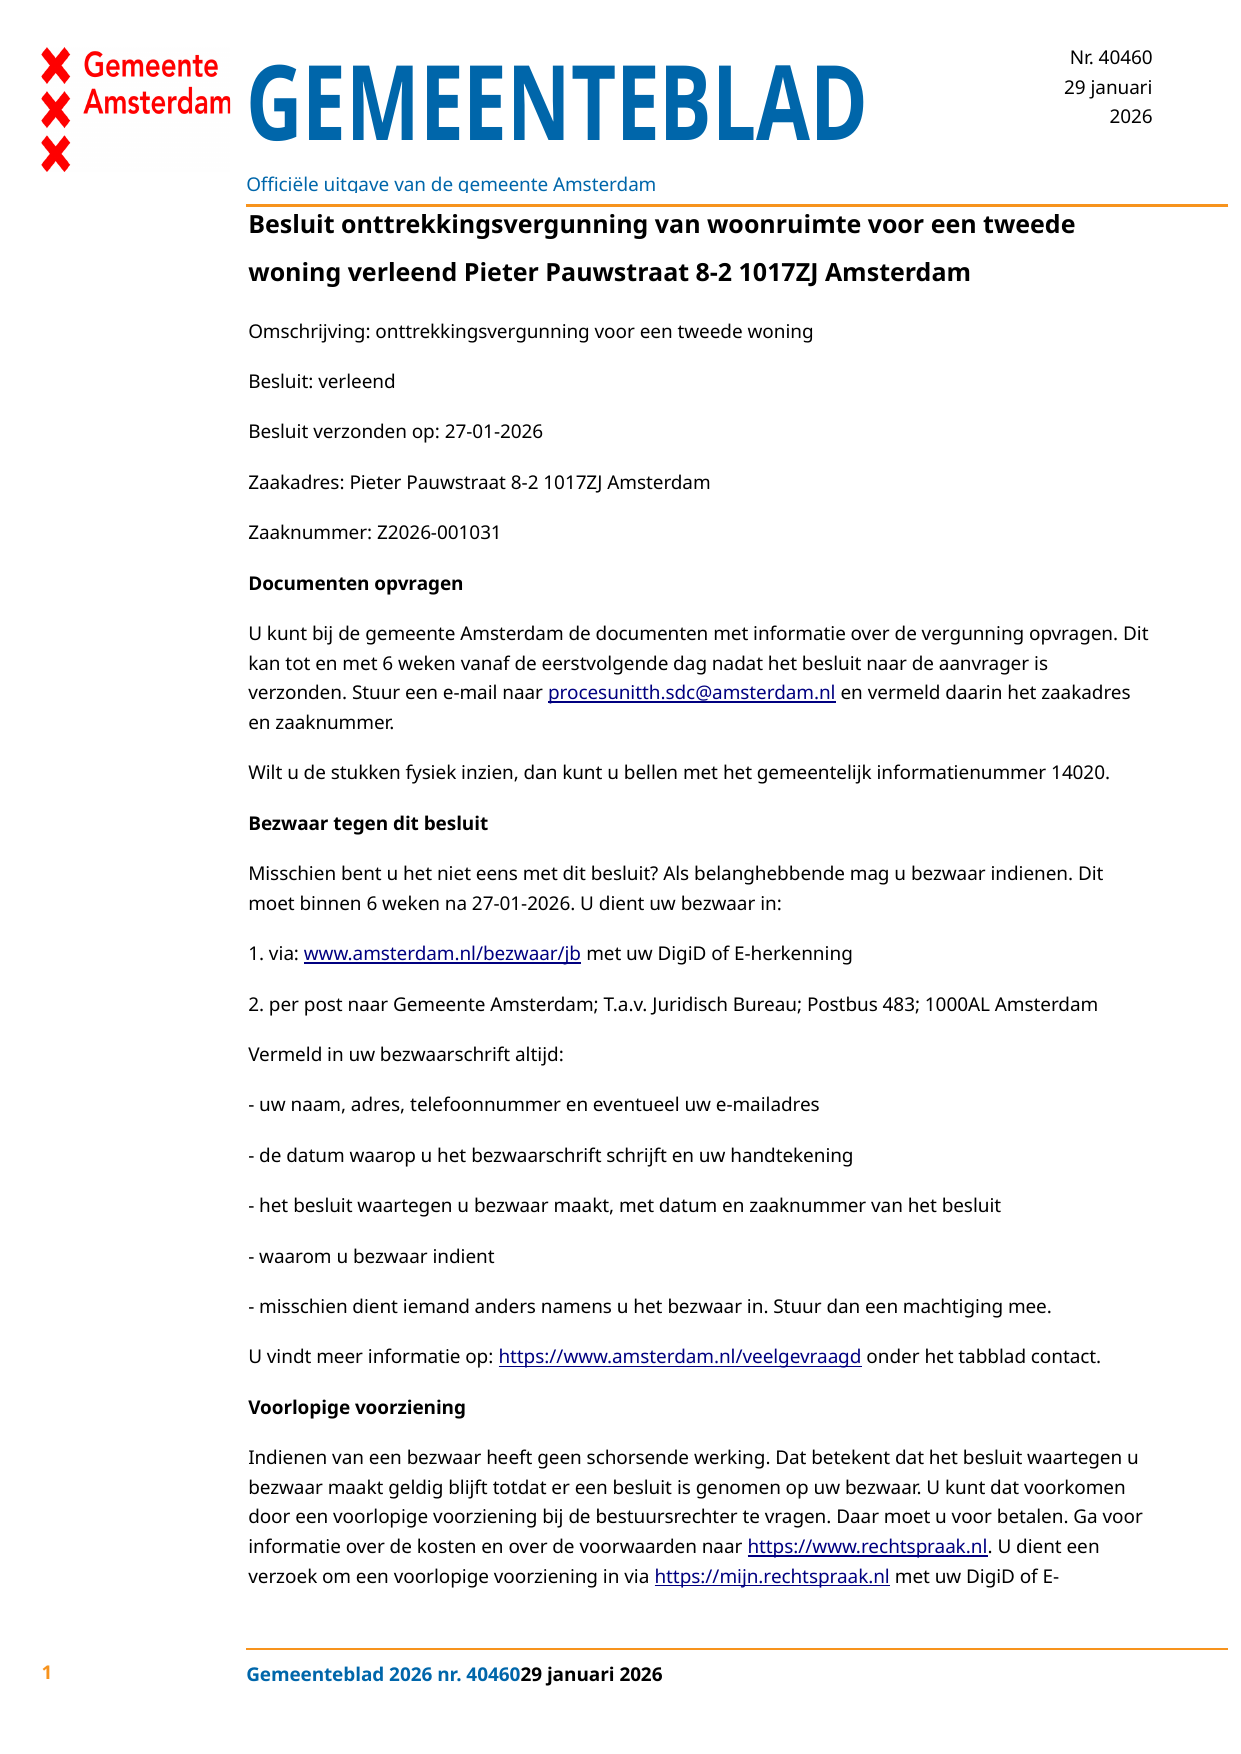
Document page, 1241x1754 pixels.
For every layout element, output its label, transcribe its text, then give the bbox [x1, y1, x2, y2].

text Vermeld in uw bezwaarschrift altijd: [248, 1041, 1152, 1067]
text Zaaknummer: Z2026-001031 [248, 519, 1152, 545]
text U vindt meer informatie op: https://www.amsterdam.nl/veelgevraagd onder het tabblad contact. [248, 1344, 1152, 1369]
text - de datum waarop u het bezwaarschrift schrijft en uw handtekening [248, 1142, 1152, 1168]
text 1. via: www.amsterdam.nl/bezwaar/jb met uw DigiD of E-herkenning [248, 940, 1152, 966]
text - het besluit waartegen u bezwaar maakt, met datum en zaaknummer van het besluit [248, 1192, 1152, 1218]
text Besluit verzonden op: 27-01-2026 [248, 419, 1152, 444]
text Indienen van een bezwaar heeft geen schorsende werking. Dat betekent dat het besluit waartegen u bezwaar maakt geldig blijft totdat er een besluit is genomen op uw bezwaar. U kunt dat voorkomen door een voorlopige voorziening bij de bestuursrechter te vragen. Daar moet u voor betalen. Ga voor informatie over de kosten en over de voorwaarden naar https://www.rechtspraak.nl. U dient een verzoek om een voorlopige voorziening in via https://mijn.rechtspraak.nl met uw DigiD of E- [248, 1444, 1152, 1589]
text - waarom u bezwaar indient [248, 1243, 1152, 1269]
text Documenten opvragen [248, 570, 1152, 596]
text 2. per post naar Gemeente Amsterdam; T.a.v. Juridisch Bureau; Postbus 483; 1000AL Amsterdam [248, 991, 1152, 1017]
text Besluit onttrekkingsvergunning van woonruimte voor een tweede woning verleend Pieter Pauwstraat 8-2 1017ZJ Amsterdam [248, 207, 1152, 288]
text Voorlopige voorziening [248, 1394, 1152, 1420]
text - misschien dient iemand anders namens u het bezwaar in. Stuur dan een machtiging mee. [248, 1293, 1152, 1319]
text Besluit: verleend [248, 368, 1152, 394]
text U kunt bij de gemeente Amsterdam de documenten met informatie over de vergunning opvragen. Dit kan tot en met 6 weken vanaf de eerstvolgende dag nadat het besluit naar de aanvrager is verzonden. Stuur een e-mail naar procesunitth.sdc@amsterdam.nl en vermeld daarin het zaakadres en zaaknummer. [248, 620, 1152, 735]
text Misschien bent u het niet eens met dit besluit? Als belanghebbende mag u bezwaar indienen. Dit moet binnen 6 weken na 27-01-2026. U dient uw bezwaar in: [248, 860, 1152, 916]
text Bezwaar tegen dit besluit [248, 810, 1152, 836]
text - uw naam, adres, telefoonnummer en eventueel uw e-mailadres [248, 1092, 1152, 1117]
text Zaakadres: Pieter Pauwstraat 8-2 1017ZJ Amsterdam [248, 469, 1152, 495]
picture [41, 47, 231, 172]
text Wilt u de stukken fysiek inzien, dan kunt u bellen met het gemeentelijk informatienummer 14020. [248, 759, 1152, 785]
text Omschrijving: onttrekkingsvergunning voor een tweede woning [248, 318, 1152, 344]
